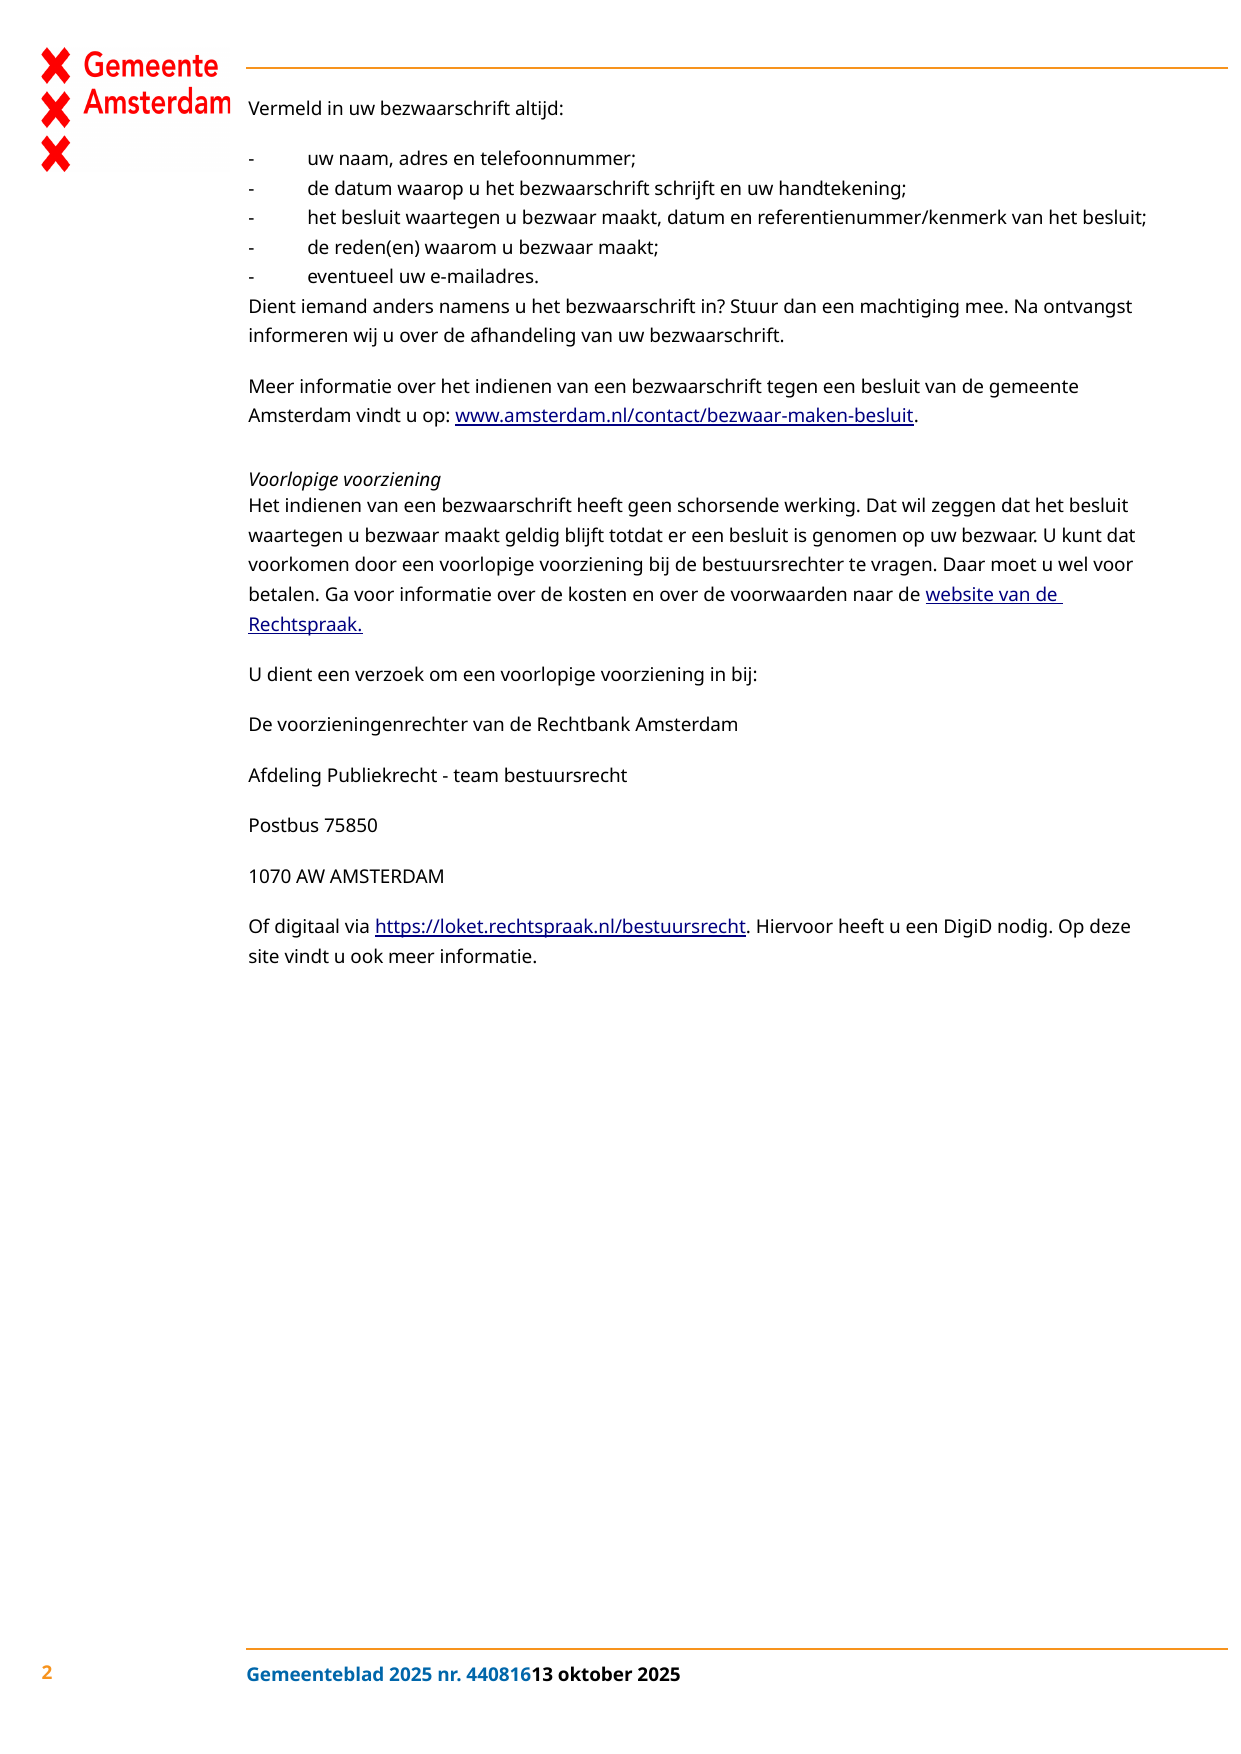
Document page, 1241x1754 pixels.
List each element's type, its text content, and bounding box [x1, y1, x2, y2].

text Dient iemand anders namens u het bezwaarschrift in? Stuur dan een machtiging mee. Na ontvangst informeren wij u over de afhandeling van uw bezwaarschrift. [248, 293, 1152, 348]
text De voorzieningenrechter van de Rechtbank Amsterdam [248, 712, 1152, 737]
text Voorlopige voorziening [248, 467, 1152, 492]
text Afdeling Publiekrecht - team bestuursrecht [248, 762, 1152, 788]
picture [41, 47, 231, 172]
text Het indienen van een bezwaarschrift heeft geen schorsende werking. Dat wil zeggen dat het besluit waartegen u bezwaar maakt geldig blijft totdat er een besluit is genomen op uw bezwaar. U kunt dat voorkomen door een voorlopige voorziening bij de bestuursrechter te vragen. Daar moet u wel voor betalen. Ga voor informatie over de kosten en over de voorwaarden naar de website van de Rechtspraak. [248, 492, 1152, 636]
list uw naam, adres en telefoonnummer; [248, 145, 1152, 171]
text U dient een verzoek om een voorlopige voorziening in bij: [248, 661, 1152, 687]
list de reden(en) waarom u bezwaar maakt; [248, 234, 1152, 260]
text Meer informatie over het indienen van een bezwaarschrift tegen een besluit van de gemeente Amsterdam vindt u op: www.amsterdam.nl/contact/bezwaar-maken-besluit. [248, 373, 1152, 428]
text Postbus 75850 [248, 812, 1152, 838]
text Vermeld in uw bezwaarschrift altijd: [248, 95, 1152, 121]
list eventueel uw e-mailadres. [248, 263, 1152, 289]
list het besluit waartegen u bezwaar maakt, datum en referentienummer/kenmerk van het besluit; [248, 204, 1152, 230]
text 1070 AW AMSTERDAM [248, 863, 1152, 888]
text Of digitaal via https://loket.rechtspraak.nl/bestuursrecht. Hiervoor heeft u een DigiD nodig. Op deze site vindt u ook meer informatie. [248, 913, 1152, 968]
list de datum waarop u het bezwaarschrift schrijft en uw handtekening; [248, 175, 1152, 201]
